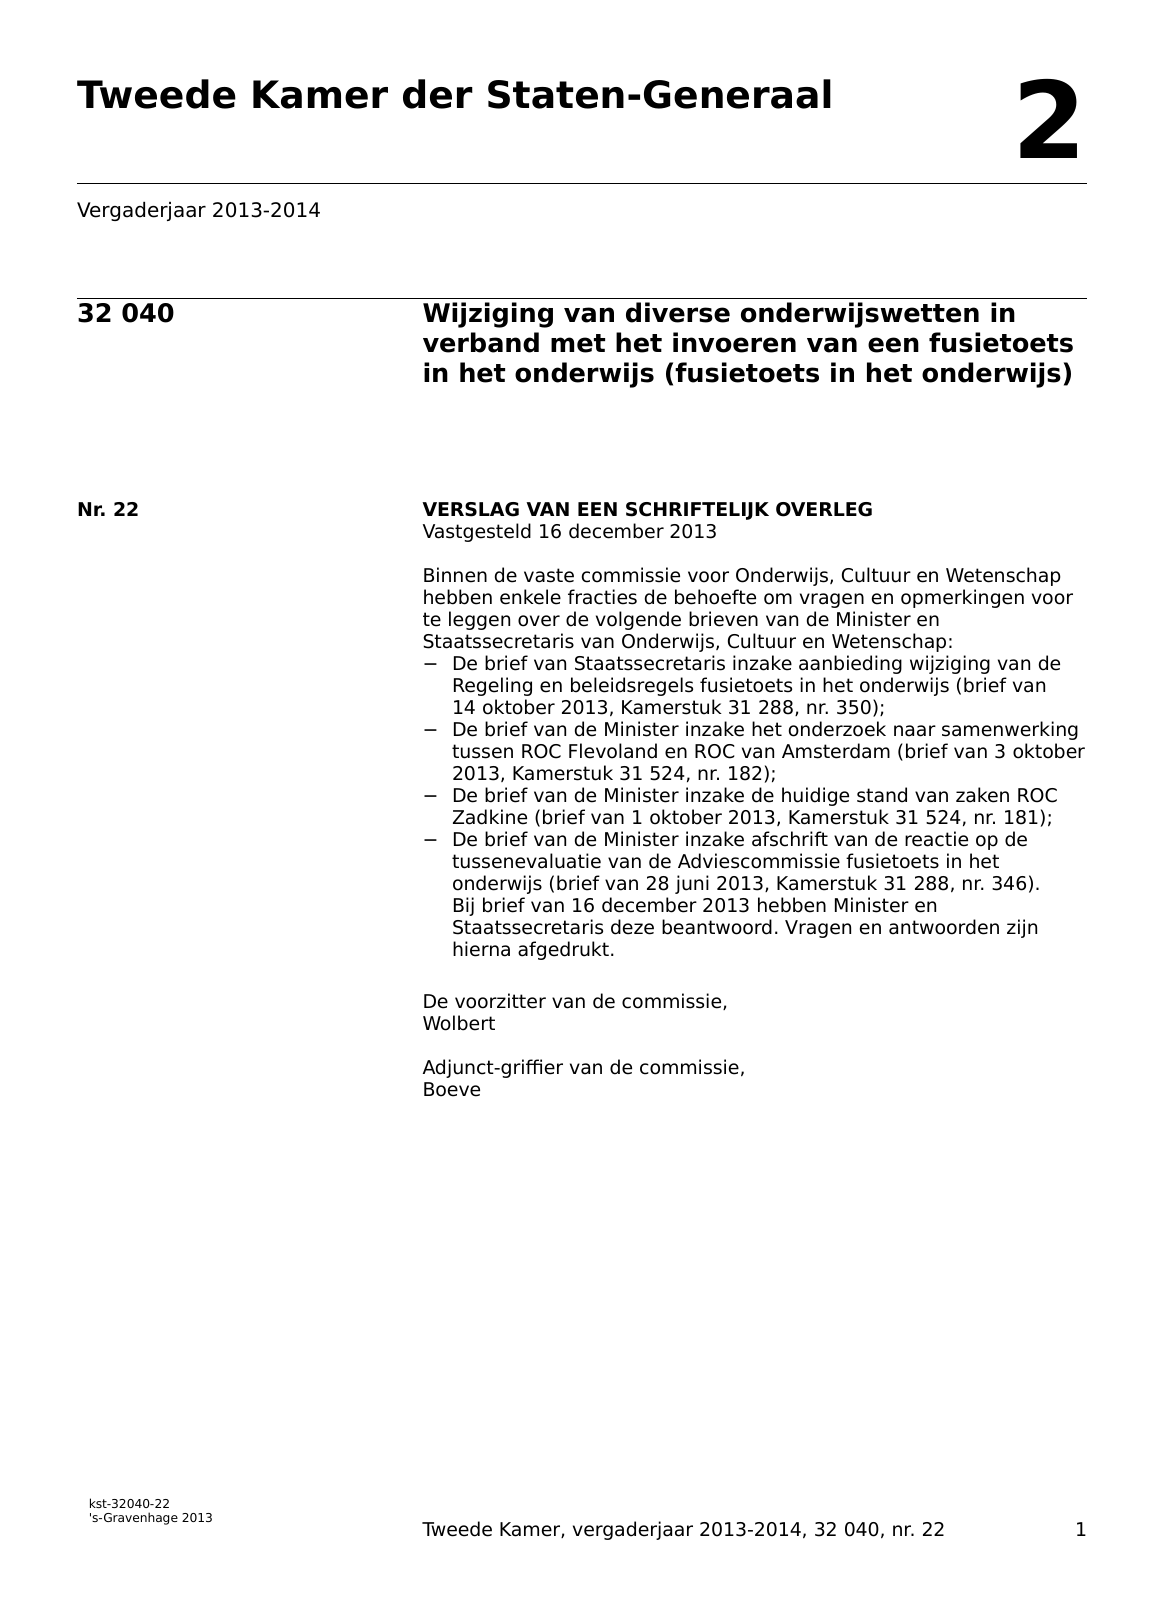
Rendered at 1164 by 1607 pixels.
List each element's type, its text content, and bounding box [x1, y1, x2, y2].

text − De brief van de Minister inzake afschrift van de reactie op de tussenevaluatie van de Adviescommissie fusietoets in het onderwijs (brief van 28 juni 2013, Kamerstuk 31 288, nr. 346). [422, 829, 1087, 895]
text De voorzitter van de commissie, Wolbert [422, 991, 1087, 1035]
text 's-Gravenhage 2013 [88, 1511, 323, 1525]
text kst-32040-22 [88, 1497, 323, 1511]
subtitle Nr. 22 VERSLAG VAN EEN SCHRIFTELIJK OVERLEG [77, 499, 1087, 521]
text Bij brief van 16 december 2013 hebben Minister en Staatssecretaris deze beantwoord. Vragen en antwoorden zijn hierna afgedrukt. [452, 895, 1087, 961]
text Adjunct-griffier van de commissie, Boeve [422, 1057, 1087, 1101]
text Vastgesteld 16 december 2013 [422, 521, 1087, 543]
table_header 2 [886, 59, 1087, 183]
text − De brief van Staatssecretaris inzake aanbieding wijziging van de Regeling en beleidsregels fusietoets in het onderwijs (brief van 14 oktober 2013, Kamerstuk 31 288, nr. 350); [422, 653, 1087, 719]
text − De brief van de Minister inzake de huidige stand van zaken ROC Zadkine (brief van 1 oktober 2013, Kamerstuk 31 524, nr. 181); [422, 785, 1087, 829]
text Binnen de vaste commissie voor Onderwijs, Cultuur en Wetenschap hebben enkele fracties de behoefte om vragen en opmerkingen voor te leggen over de volgende brieven van de Minister en Staatssecretaris van Onderwijs, Cultuur en Wetenschap: [422, 565, 1087, 653]
table_header Tweede Kamer der Staten-Generaal [77, 59, 886, 183]
subtitle 32 040 Wijziging van diverse onderwijswetten in verband met het invoeren van een fusietoets in het onderwijs (fusietoets in het onderwijs) [77, 299, 1087, 388]
text − De brief van de Minister inzake het onderzoek naar samenwerking tussen ROC Flevoland en ROC van Amsterdam (brief van 3 oktober 2013, Kamerstuk 31 524, nr. 182); [422, 719, 1087, 785]
table_cell Vergaderjaar 2013-2014 [77, 184, 1087, 298]
